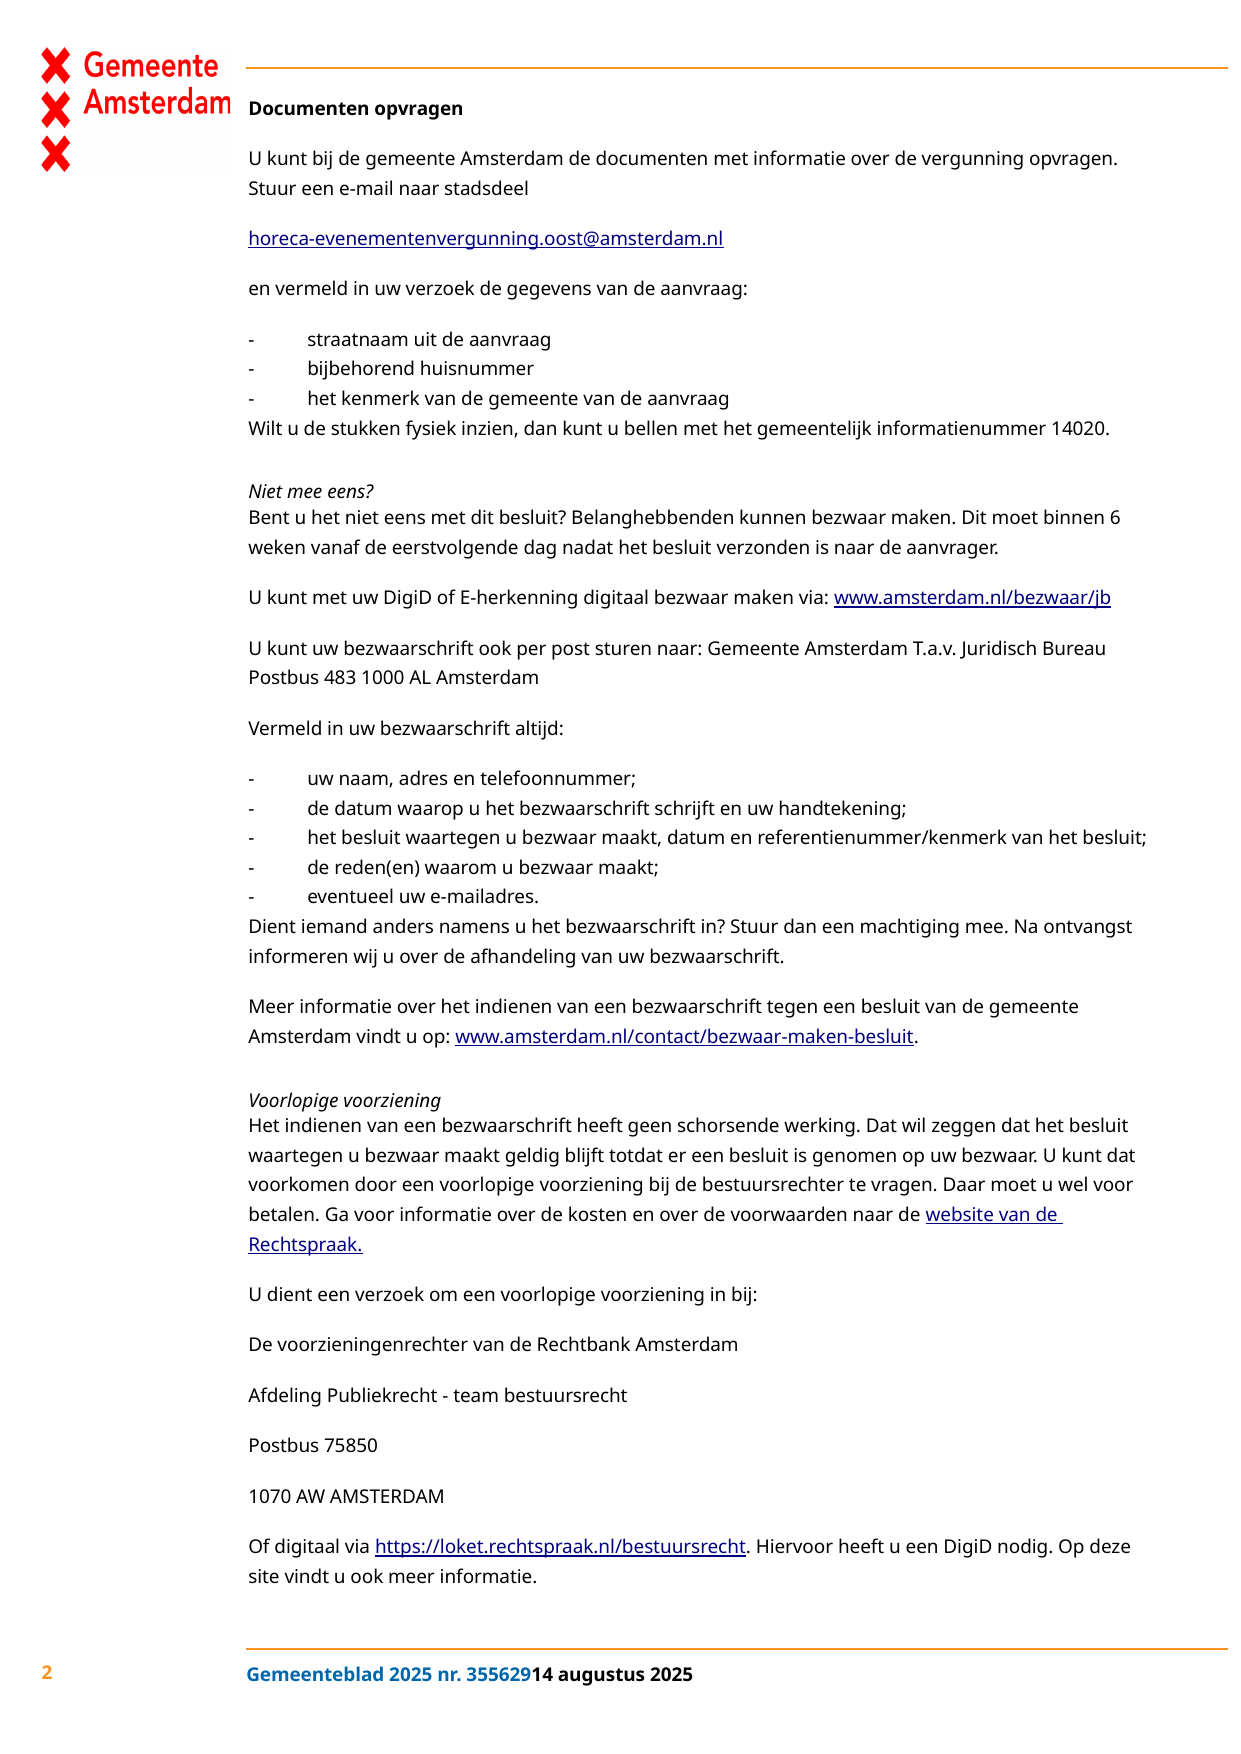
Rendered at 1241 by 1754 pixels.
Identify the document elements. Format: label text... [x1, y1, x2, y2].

list de datum waarop u het bezwaarschrift schrijft en uw handtekening; [248, 795, 1152, 821]
text Dient iemand anders namens u het bezwaarschrift in? Stuur dan een machtiging mee. Na ontvangst informeren wij u over de afhandeling van uw bezwaarschrift. [248, 913, 1152, 968]
text Het indienen van een bezwaarschrift heeft geen schorsende werking. Dat wil zeggen dat het besluit waartegen u bezwaar maakt geldig blijft totdat er een besluit is genomen op uw bezwaar. U kunt dat voorkomen door een voorlopige voorziening bij de bestuursrechter te vragen. Daar moet u wel voor betalen. Ga voor informatie over de kosten en over de voorwaarden naar de website van de Rechtspraak. [248, 1112, 1152, 1257]
text U kunt bij de gemeente Amsterdam de documenten met informatie over de vergunning opvragen. Stuur een e-mail naar stadsdeel [248, 145, 1152, 201]
list bijbehorend huisnummer [248, 356, 1152, 381]
text en vermeld in uw verzoek de gegevens van de aanvraag: [248, 276, 1152, 301]
text U dient een verzoek om een voorlopige voorziening in bij: [248, 1281, 1152, 1307]
picture [41, 47, 231, 172]
text U kunt uw bezwaarschrift ook per post sturen naar: Gemeente Amsterdam T.a.v. Juridisch Bureau Postbus 483 1000 AL Amsterdam [248, 635, 1152, 690]
list straatnaam uit de aanvraag [248, 326, 1152, 352]
text Wilt u de stukken fysiek inzien, dan kunt u bellen met het gemeentelijk informatienummer 14020. [248, 415, 1152, 441]
text Documenten opvragen [248, 95, 1152, 121]
text horeca-evenementenvergunning.oost@amsterdam.nl [248, 225, 1152, 251]
list het kenmerk van de gemeente van de aanvraag [248, 385, 1152, 411]
text De voorzieningenrechter van de Rechtbank Amsterdam [248, 1332, 1152, 1357]
text Bent u het niet eens met dit besluit? Belanghebbenden kunnen bezwaar maken. Dit moet binnen 6 weken vanaf de eerstvolgende dag nadat het besluit verzonden is naar de aanvrager. [248, 504, 1152, 560]
list het besluit waartegen u bezwaar maakt, datum en referentienummer/kenmerk van het besluit; [248, 824, 1152, 850]
text Vermeld in uw bezwaarschrift altijd: [248, 715, 1152, 741]
text Afdeling Publiekrecht - team bestuursrecht [248, 1382, 1152, 1408]
text Postbus 75850 [248, 1432, 1152, 1458]
list de reden(en) waarom u bezwaar maakt; [248, 854, 1152, 880]
text Of digitaal via https://loket.rechtspraak.nl/bestuursrecht. Hiervoor heeft u een DigiD nodig. Op deze site vindt u ook meer informatie. [248, 1533, 1152, 1589]
text Niet mee eens? [248, 479, 1152, 504]
text Meer informatie over het indienen van een bezwaarschrift tegen een besluit van de gemeente Amsterdam vindt u op: www.amsterdam.nl/contact/bezwaar-maken-besluit. [248, 993, 1152, 1048]
text U kunt met uw DigiD of E-herkenning digitaal bezwaar maken via: www.amsterdam.nl/bezwaar/jb [248, 584, 1152, 610]
list eventueel uw e-mailadres. [248, 884, 1152, 909]
text Voorlopige voorziening [248, 1087, 1152, 1112]
text 1070 AW AMSTERDAM [248, 1483, 1152, 1509]
list uw naam, adres en telefoonnummer; [248, 765, 1152, 791]
